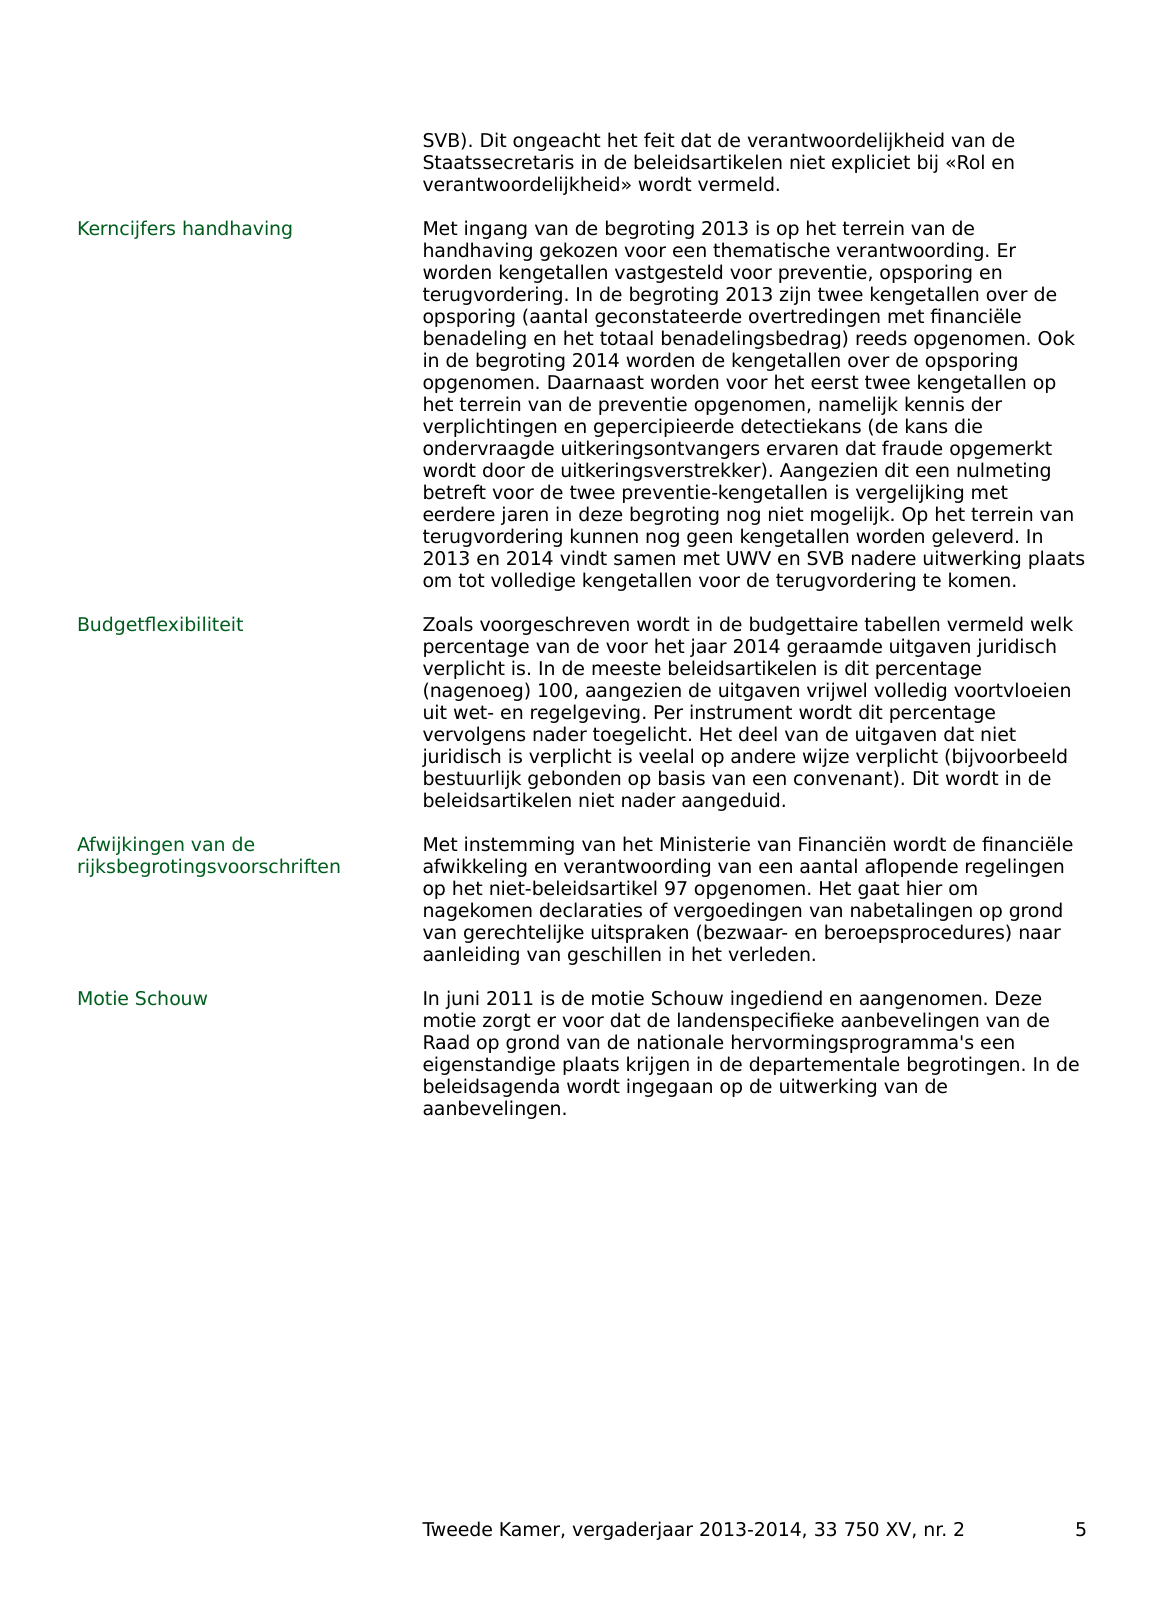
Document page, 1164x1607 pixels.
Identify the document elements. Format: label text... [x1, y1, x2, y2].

text Met instemming van het Ministerie van Financiën wordt de financiële afwikkeling en verantwoording van een aantal aflopende regelingen op het niet-beleidsartikel 97 opgenomen. Het gaat hier om nagekomen declaraties of vergoedingen van nabetalingen op grond van gerechtelijke uitspraken (bezwaar- en beroepsprocedures) naar aanleiding van geschillen in het verleden. [422, 834, 1087, 966]
text In juni 2011 is de motie Schouw ingediend en aangenomen. Deze motie zorgt er voor dat de landenspecifieke aanbevelingen van de Raad op grond van de nationale hervormingsprogramma's een eigenstandige plaats krijgen in de departementale begrotingen. In de beleidsagenda wordt ingegaan op de uitwerking van de aanbevelingen. [422, 988, 1087, 1120]
text Motie Schouw [77, 988, 399, 1010]
text SVB). Dit ongeacht het feit dat de verantwoordelijkheid van de Staatssecretaris in de beleidsartikelen niet expliciet bij «Rol en verantwoordelijkheid» wordt vermeld. [422, 130, 1087, 196]
text Kerncijfers handhaving [77, 218, 399, 240]
text Budgetflexibiliteit [77, 614, 399, 636]
text Met ingang van de begroting 2013 is op het terrein van de handhaving gekozen voor een thematische verantwoording. Er worden kengetallen vastgesteld voor preventie, opsporing en terugvordering. In de begroting 2013 zijn twee kengetallen over de opsporing (aantal geconstateerde overtredingen met financiële benadeling en het totaal benadelingsbedrag) reeds opgenomen. Ook in de begroting 2014 worden de kengetallen over de opsporing opgenomen. Daarnaast worden voor het eerst twee kengetallen op het terrein van de preventie opgenomen, namelijk kennis der verplichtingen en gepercipieerde detectiekans (de kans die ondervraagde uitkeringsontvangers ervaren dat fraude opgemerkt wordt door de uitkeringsverstrekker). Aangezien dit een nulmeting betreft voor de twee preventie-kengetallen is vergelijking met eerdere jaren in deze begroting nog niet mogelijk. Op het terrein van terugvordering kunnen nog geen kengetallen worden geleverd. In 2013 en 2014 vindt samen met UWV en SVB nadere uitwerking plaats om tot volledige kengetallen voor de terugvordering te komen. [422, 218, 1087, 592]
text Zoals voorgeschreven wordt in de budgettaire tabellen vermeld welk percentage van de voor het jaar 2014 geraamde uitgaven juridisch verplicht is. In de meeste beleidsartikelen is dit percentage (nagenoeg) 100, aangezien de uitgaven vrijwel volledig voortvloeien uit wet- en regelgeving. Per instrument wordt dit percentage vervolgens nader toegelicht. Het deel van de uitgaven dat niet juridisch is verplicht is veelal op andere wijze verplicht (bijvoorbeeld bestuurlijk gebonden op basis van een convenant). Dit wordt in de beleidsartikelen niet nader aangeduid. [422, 614, 1087, 812]
text Afwijkingen van de rijksbegrotingsvoorschriften [77, 834, 399, 878]
